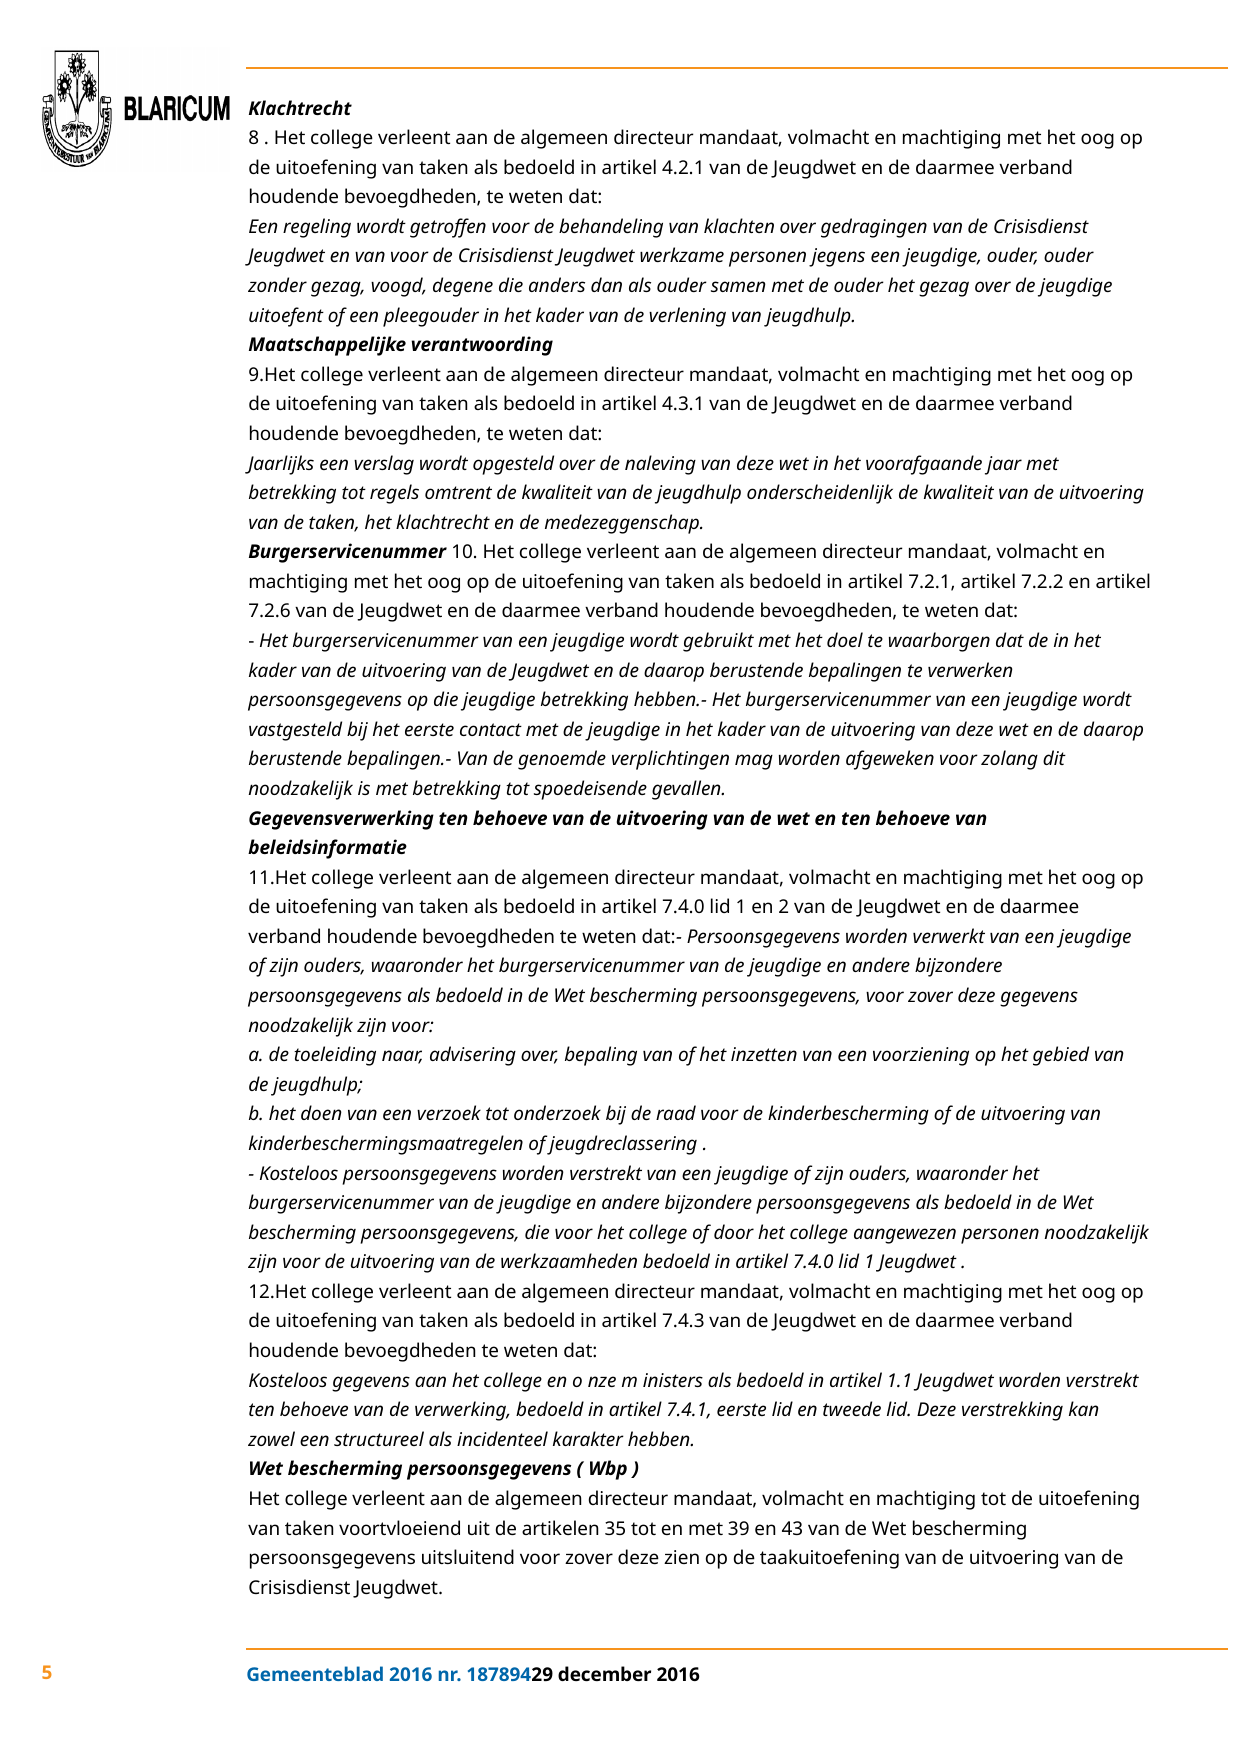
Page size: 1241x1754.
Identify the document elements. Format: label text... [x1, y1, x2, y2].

text b. het doen van een verzoek tot onderzoek bij de raad voor de kinderbescherming of de uitvoering van kinderbeschermingsmaatregelen of jeugdreclassering . [248, 1101, 1152, 1156]
text 12.Het college verleent aan de algemeen directeur mandaat, volmacht en machtiging met het oog op de uitoefening van taken als bedoeld in artikel 7.4.3 van de Jeugdwet en de daarmee verband houdende bevoegdheden te weten dat: [248, 1278, 1152, 1363]
text 11.Het college verleent aan de algemeen directeur mandaat, volmacht en machtiging met het oog op de uitoefening van taken als bedoeld in artikel 7.4.0 lid 1 en 2 van de Jeugdwet en de daarmee verband houdende bevoegdheden te weten dat:- Persoonsgegevens worden verwerkt van een jeugdige of zijn ouders, waaronder het burgerservicenummer van de jeugdige en andere bijzondere persoonsgegevens als bedoeld in de Wet bescherming persoonsgegevens, voor zover deze gegevens noodzakelijk zijn voor: [248, 864, 1152, 1038]
text Klachtrecht [248, 95, 1152, 121]
text a. de toeleiding naar, advisering over, bepaling van of het inzetten van een voorziening op het gebied van de jeugdhulp; [248, 1041, 1152, 1097]
text Het college verleent aan de algemeen directeur mandaat, volmacht en machtiging tot de uitoefening van taken voortvloeiend uit de artikelen 35 tot en met 39 en 43 van de Wet bescherming persoonsgegevens uitsluitend voor zover deze zien op de taakuitoefening van de uitvoering van de Crisisdienst Jeugdwet. [248, 1485, 1152, 1600]
text Jaarlijks een verslag wordt opgesteld over de naleving van deze wet in het voorafgaande jaar met betrekking tot regels omtrent de kwaliteit van de jeugdhulp onderscheidenlijk de kwaliteit van de uitvoering van de taken, het klachtrecht en de medezeggenschap. [248, 450, 1152, 535]
text Een regeling wordt getroffen voor de behandeling van klachten over gedragingen van de Crisisdienst Jeugdwet en van voor de Crisisdienst Jeugdwet werkzame personen jegens een jeugdige, ouder, ouder zonder gezag, voogd, degene die anders dan als ouder samen met de ouder het gezag over de jeugdige uitoefent of een pleegouder in het kader van de verlening van jeugdhulp. [248, 213, 1152, 328]
text Maatschappelijke verantwoording [248, 331, 1152, 357]
picture [41, 47, 231, 172]
text Gegevensverwerking ten behoeve van de uitvoering van de wet en ten behoeve van beleidsinformatie [248, 805, 1152, 860]
text 9.Het college verleent aan de algemeen directeur mandaat, volmacht en machtiging met het oog op de uitoefening van taken als bedoeld in artikel 4.3.1 van de Jeugdwet en de daarmee verband houdende bevoegdheden, te weten dat: [248, 361, 1152, 446]
text - Kosteloos persoonsgegevens worden verstrekt van een jeugdige of zijn ouders, waaronder het burgerservicenummer van de jeugdige en andere bijzondere persoonsgegevens als bedoeld in de Wet bescherming persoonsgegevens, die voor het college of door het college aangewezen personen noodzakelijk zijn voor de uitvoering van de werkzaamheden bedoeld in artikel 7.4.0 lid 1 Jeugdwet . [248, 1160, 1152, 1274]
text Wet bescherming persoonsgegevens ( Wbp ) [248, 1456, 1152, 1481]
text - Het burgerservicenummer van een jeugdige wordt gebruikt met het doel te waarborgen dat de in het kader van de uitvoering van de Jeugdwet en de daarop berustende bepalingen te verwerken persoonsgegevens op die jeugdige betrekking hebben.- Het burgerservicenummer van een jeugdige wordt vastgesteld bij het eerste contact met de jeugdige in het kader van de uitvoering van deze wet en de daarop berustende bepalingen.- Van de genoemde verplichtingen mag worden afgeweken voor zolang dit noodzakelijk is met betrekking tot spoedeisende gevallen. [248, 627, 1152, 801]
text Kosteloos gegevens aan het college en o nze m inisters als bedoeld in artikel 1.1 Jeugdwet worden verstrekt ten behoeve van de verwerking, bedoeld in artikel 7.4.1, eerste lid en tweede lid. Deze verstrekking kan zowel een structureel als incidenteel karakter hebben. [248, 1367, 1152, 1452]
text Burgerservicenummer 10. Het college verleent aan de algemeen directeur mandaat, volmacht en machtiging met het oog op de uitoefening van taken als bedoeld in artikel 7.2.1, artikel 7.2.2 en artikel 7.2.6 van de Jeugdwet en de daarmee verband houdende bevoegdheden, te weten dat: [248, 538, 1152, 623]
text 8 . Het college verleent aan de algemeen directeur mandaat, volmacht en machtiging met het oog op de uitoefening van taken als bedoeld in artikel 4.2.1 van de Jeugdwet en de daarmee verband houdende bevoegdheden, te weten dat: [248, 124, 1152, 209]
